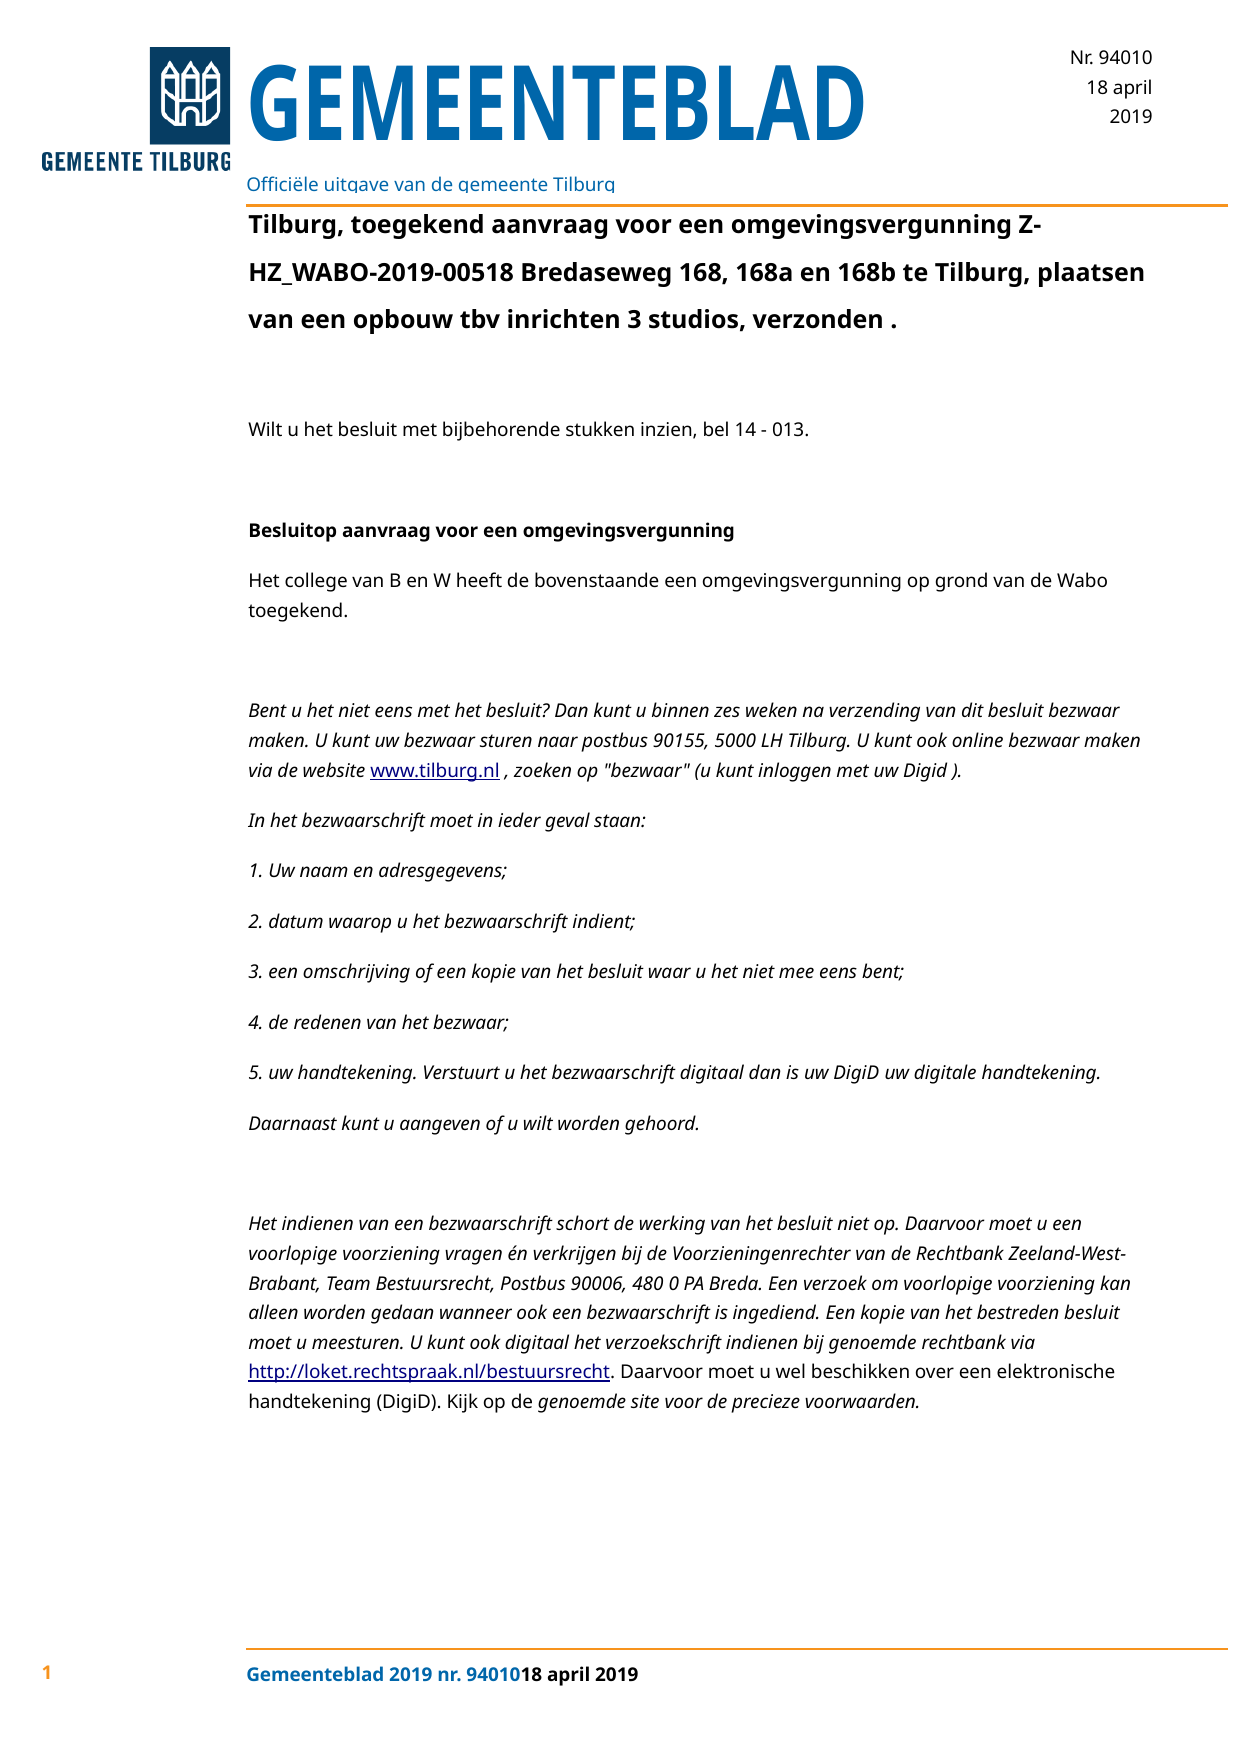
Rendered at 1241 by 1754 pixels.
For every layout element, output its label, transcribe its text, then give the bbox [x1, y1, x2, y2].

text Tilburg, toegekend aanvraag voor een omgevingsvergunning Z-HZ_WABO-2019-00518 Bredaseweg 168, 168a en 168b te Tilburg, plaatsen van een opbouw tbv inrichten 3 studios, verzonden . [248, 207, 1152, 336]
picture [41, 47, 231, 172]
text 4. de redenen van het bezwaar; [248, 1009, 1152, 1034]
text Bent u het niet eens met het besluit? Dan kunt u binnen zes weken na verzending van dit besluit bezwaar maken. U kunt uw bezwaar sturen naar postbus 90155, 5000 LH Tilburg. U kunt ook online bezwaar maken via de website www.tilburg.nl , zoeken op "bezwaar" (u kunt inloggen met uw Digid ). [248, 698, 1152, 782]
text 2. datum waarop u het bezwaarschrift indient; [248, 908, 1152, 934]
text 1. Uw naam en adresgegevens; [248, 858, 1152, 883]
text 5. uw handtekening. Verstuurt u het bezwaarschrift digitaal dan is uw DigiD uw digitale handtekening. [248, 1059, 1152, 1085]
text 3. een omschrijving of een kopie van het besluit waar u het niet mee eens bent; [248, 958, 1152, 984]
text Wilt u het besluit met bijbehorende stukken inzien, bel 14 - 013. [248, 416, 1152, 442]
text Daarnaast kunt u aangeven of u wilt worden gehoord. [248, 1110, 1152, 1135]
text Het indienen van een bezwaarschrift schort de werking van het besluit niet op. Daarvoor moet u een voorlopige voorziening vragen én verkrijgen bij de Voorzieningenrechter van de Rechtbank Zeeland-West-Brabant, Team Bestuursrecht, Postbus 90006, 480 0 PA Breda. Een verzoek om voorlopige voorziening kan alleen worden gedaan wanneer ook een bezwaarschrift is ingediend. Een kopie van het bestreden besluit moet u meesturen. U kunt ook digitaal het verzoekschrift indienen bij genoemde rechtbank via http://loket.rechtspraak.nl/bestuursrecht. Daarvoor moet u wel beschikken over een elektronische handtekening (DigiD). Kijk op de genoemde site voor de precieze voorwaarden. [248, 1211, 1152, 1414]
text In het bezwaarschrift moet in ieder geval staan: [248, 807, 1152, 833]
text Besluitop aanvraag voor een omgevingsvergunning [248, 517, 1152, 542]
text Het college van B en W heeft de bovenstaande een omgevingsvergunning op grond van de Wabo toegekend. [248, 567, 1152, 622]
